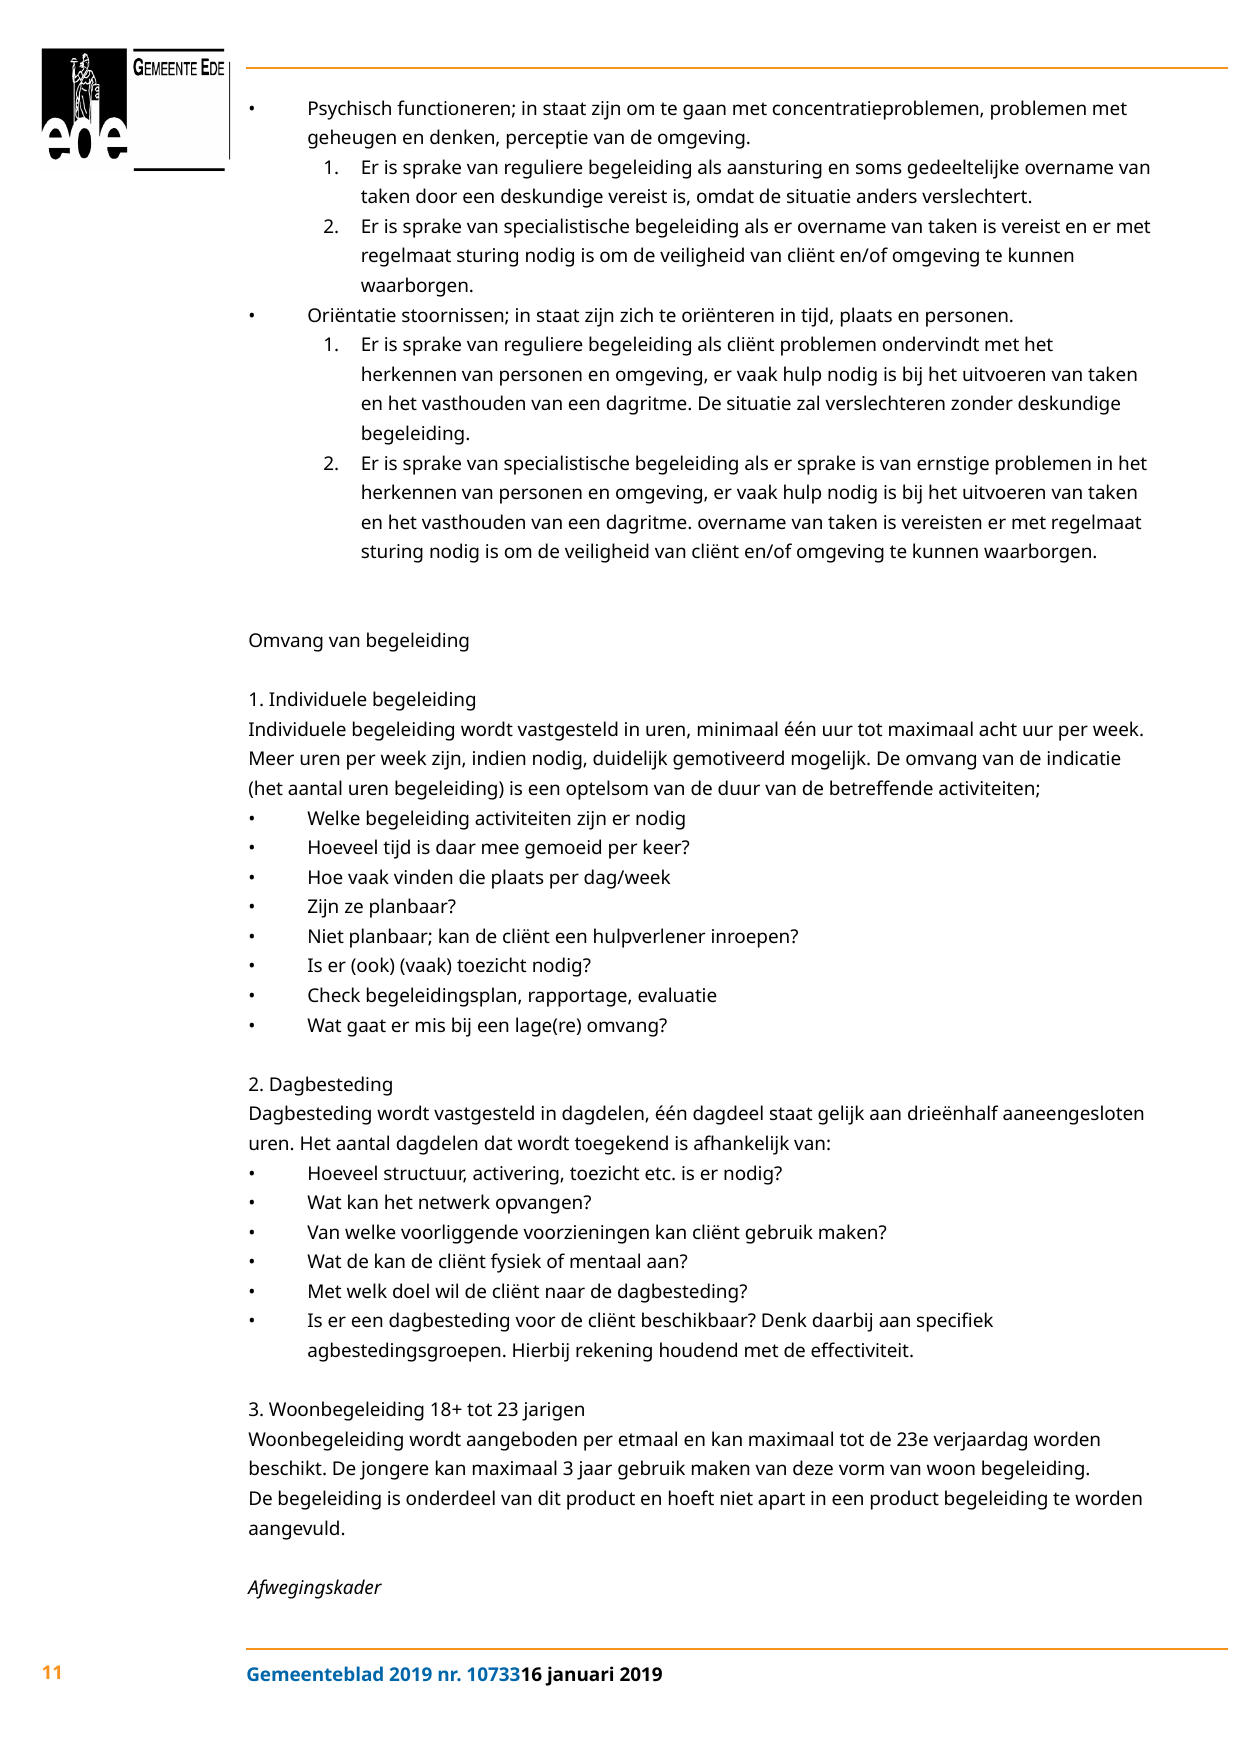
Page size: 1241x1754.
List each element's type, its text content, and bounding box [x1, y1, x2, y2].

list Van welke voorliggende voorzieningen kan cliënt gebruik maken? [248, 1219, 1152, 1245]
text Dagbesteding wordt vastgesteld in dagdelen, één dagdeel staat gelijk aan drieënhalf aaneengesloten uren. Het aantal dagdelen dat wordt toegekend is afhankelijk van: [248, 1101, 1152, 1156]
list Er is sprake van specialistische begeleiding als er sprake is van ernstige problemen in het herkennen van personen en omgeving, er vaak hulp nodig is bij het uitvoeren van taken en het vasthouden van een dagritme. overname van taken is vereisten er met regelmaat sturing nodig is om de veiligheid van cliënt en/of omgeving te kunnen waarborgen. [323, 450, 1152, 564]
list Er is sprake van specialistische begeleiding als er overname van taken is vereist en er met regelmaat sturing nodig is om de veiligheid van cliënt en/of omgeving te kunnen waarborgen. [323, 213, 1152, 298]
list Wat de kan de cliënt fysiek of mentaal aan? [248, 1248, 1152, 1274]
list Hoeveel tijd is daar mee gemoeid per keer? [248, 834, 1152, 860]
picture [41, 47, 231, 172]
text 1. Individuele begeleiding [248, 686, 1152, 712]
list Er is sprake van reguliere begeleiding als cliënt problemen ondervindt met het herkennen van personen en omgeving, er vaak hulp nodig is bij het uitvoeren van taken en het vasthouden van een dagritme. De situatie zal verslechteren zonder deskundige begeleiding. [323, 331, 1152, 446]
list Zijn ze planbaar? [248, 893, 1152, 919]
list Check begeleidingsplan, rapportage, evaluatie [248, 982, 1152, 1008]
list Niet planbaar; kan de cliënt een hulpverlener inroepen? [248, 923, 1152, 949]
list Oriëntatie stoornissen; in staat zijn zich te oriënteren in tijd, plaats en personen. [248, 302, 1152, 328]
text Omvang van begeleiding [248, 627, 1152, 653]
list Hoeveel structuur, activering, toezicht etc. is er nodig? [248, 1160, 1152, 1186]
list Is er (ook) (vaak) toezicht nodig? [248, 953, 1152, 978]
list Welke begeleiding activiteiten zijn er nodig [248, 805, 1152, 831]
list Met welk doel wil de cliënt naar de dagbesteding? [248, 1278, 1152, 1304]
list Psychisch functioneren; in staat zijn om te gaan met concentratieproblemen, problemen met geheugen en denken, perceptie van de omgeving. [248, 95, 1152, 150]
list Is er een dagbesteding voor de cliënt beschikbaar? Denk daarbij aan specifiek agbestedingsgroepen. Hierbij rekening houdend met de effectiviteit. [248, 1308, 1152, 1363]
text 3. Woonbegeleiding 18+ tot 23 jarigen [248, 1396, 1152, 1422]
list Hoe vaak vinden die plaats per dag/week [248, 864, 1152, 890]
list Wat kan het netwerk opvangen? [248, 1189, 1152, 1215]
text De begeleiding is onderdeel van dit product en hoeft niet apart in een product begeleiding te worden aangevuld. [248, 1485, 1152, 1541]
text Afwegingskader [248, 1574, 1152, 1600]
text Woonbegeleiding wordt aangeboden per etmaal en kan maximaal tot de 23e verjaardag worden beschikt. De jongere kan maximaal 3 jaar gebruik maken van deze vorm van woon begeleiding. [248, 1426, 1152, 1481]
list Er is sprake van reguliere begeleiding als aansturing en soms gedeeltelijke overname van taken door een deskundige vereist is, omdat de situatie anders verslechtert. [323, 154, 1152, 209]
list Wat gaat er mis bij een lage(re) omvang? [248, 1012, 1152, 1038]
text 2. Dagbesteding [248, 1071, 1152, 1097]
text Individuele begeleiding wordt vastgesteld in uren, minimaal één uur tot maximaal acht uur per week. Meer uren per week zijn, indien nodig, duidelijk gemotiveerd mogelijk. De omvang van de indicatie (het aantal uren begeleiding) is een optelsom van de duur van de betreffende activiteiten; [248, 716, 1152, 801]
